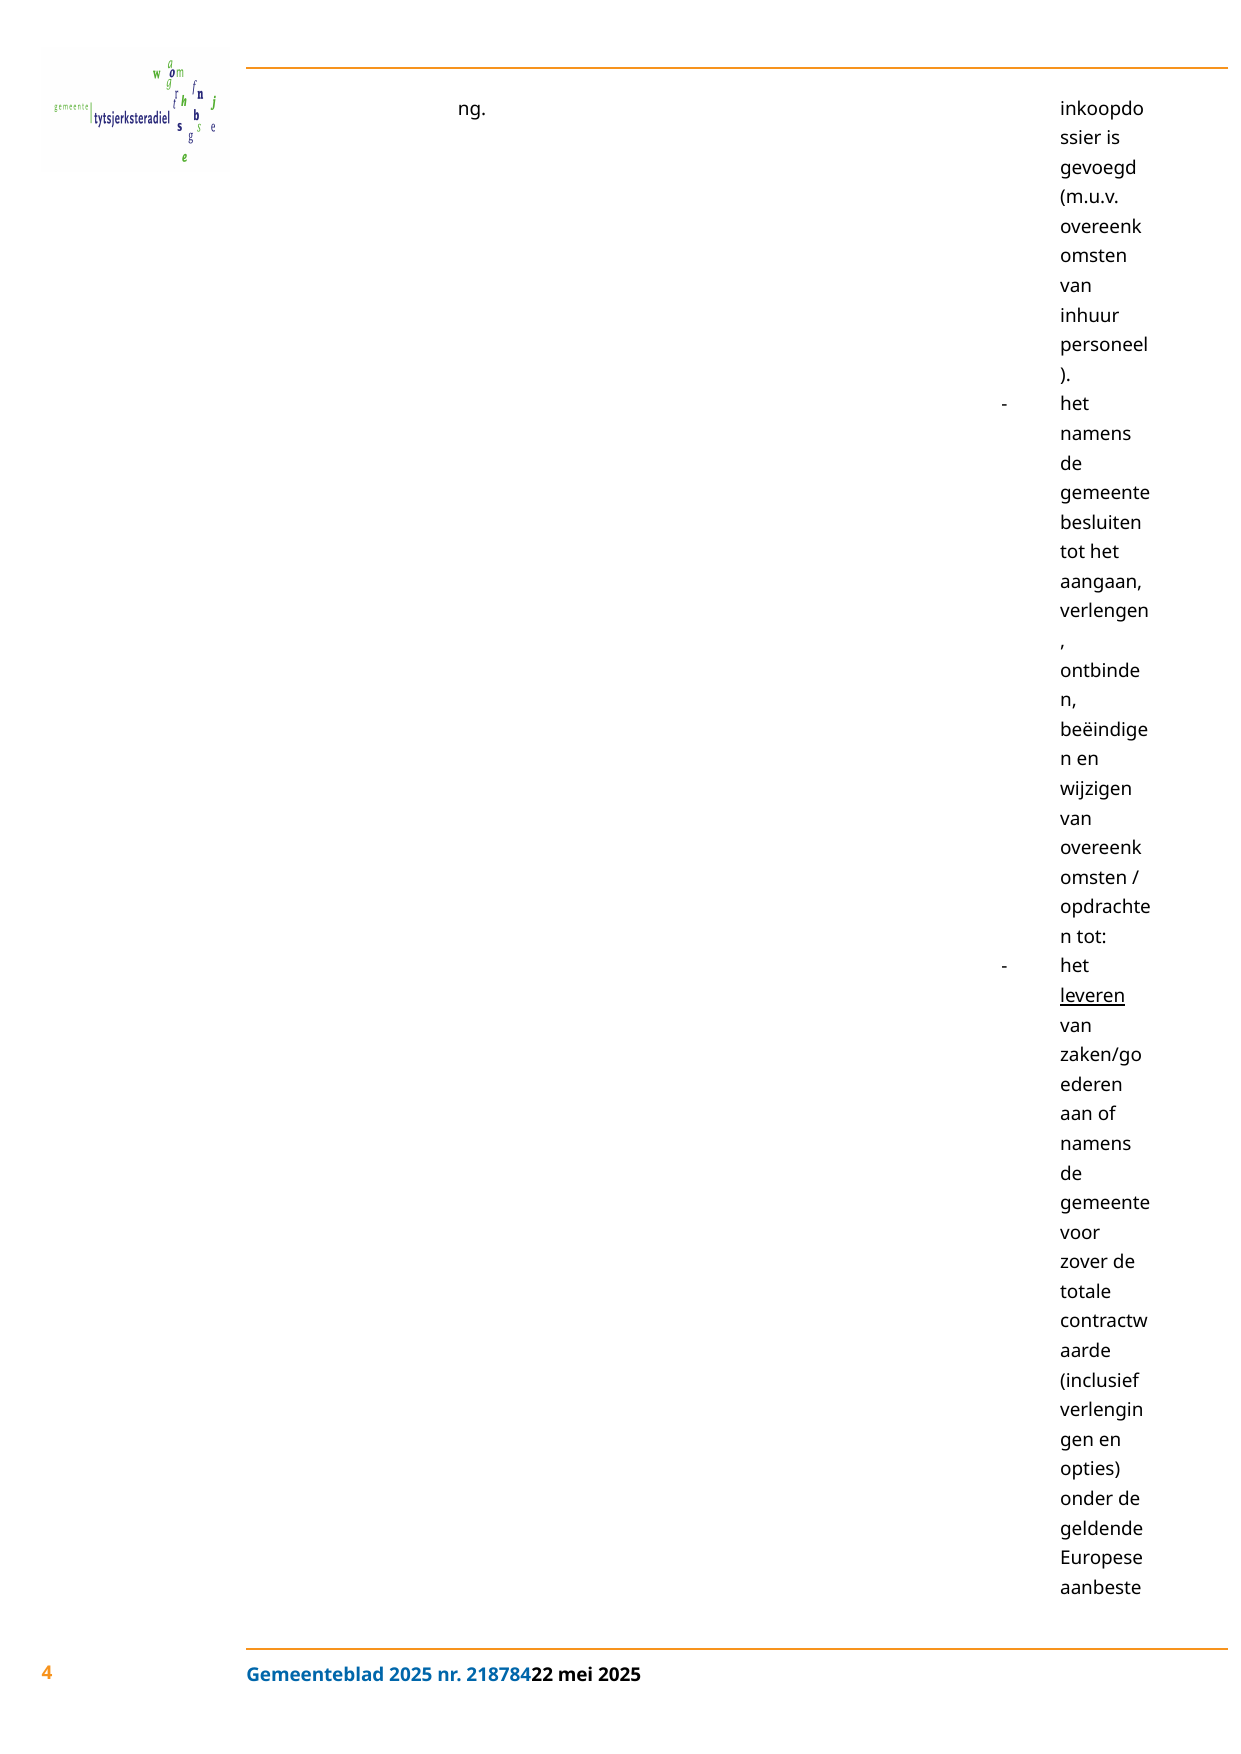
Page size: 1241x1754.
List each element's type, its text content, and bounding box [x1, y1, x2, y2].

table_cell ng. [399, 95, 549, 1600]
table_cell [248, 95, 398, 1600]
table_cell inkoopdossier is gevoegd (m.u.v. overeenkomsten van inhuur personeel). het namens de gemeente besluiten tot het aangaan, verlengen, ontbinden, beëindigen en wijzigen van overeenkomsten / opdrachten tot: het leveren van zaken/goederen aan of namens de gemeente voor zover de totale contractwaarde (inclusief verlengingen en opties) onder de geldende Europese aanbeste [1001, 95, 1152, 1600]
table_cell [850, 95, 1001, 1600]
table_cell [549, 95, 700, 1600]
picture [41, 47, 231, 172]
table_cell [700, 95, 850, 1600]
